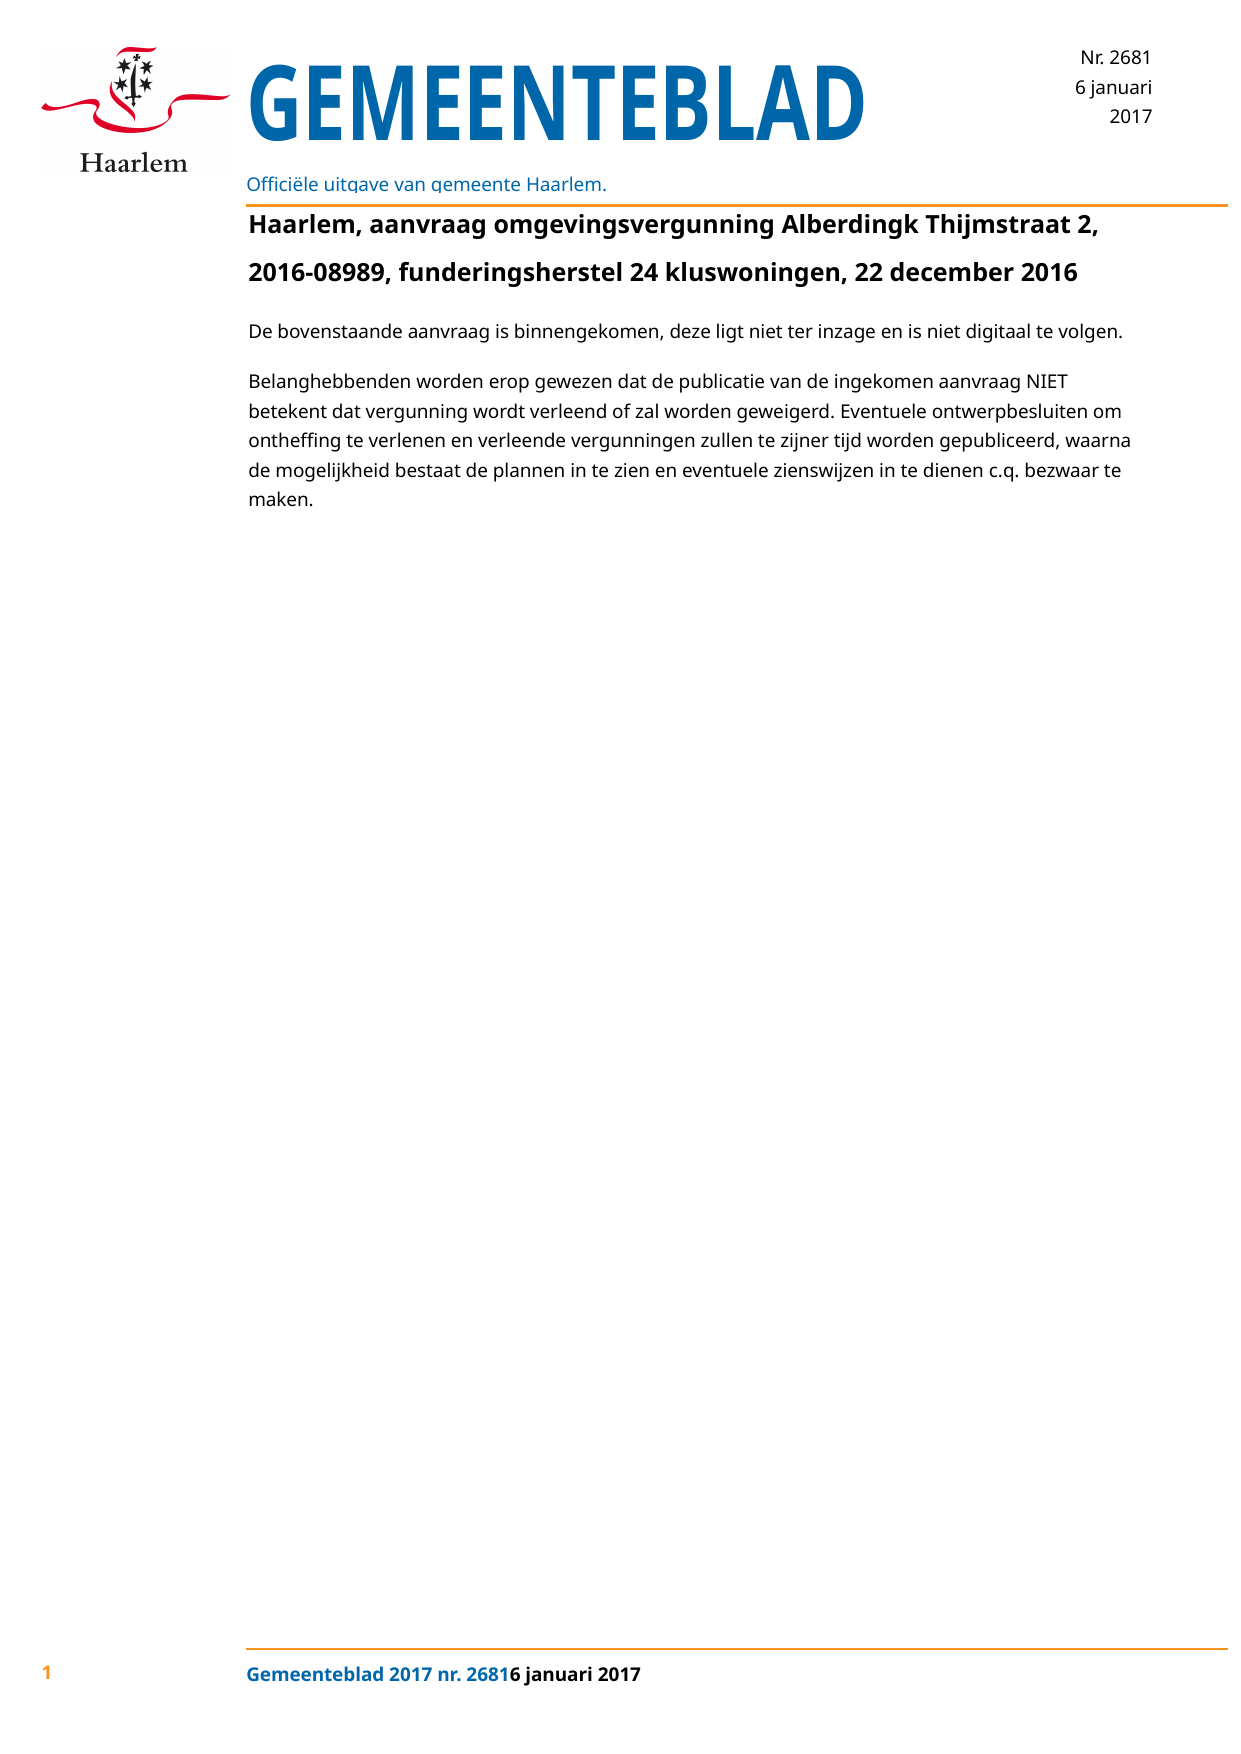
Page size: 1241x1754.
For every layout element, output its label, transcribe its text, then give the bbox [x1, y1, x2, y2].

picture [41, 47, 231, 172]
text Haarlem, aanvraag omgevingsvergunning Alberdingk Thijmstraat 2, 2016-08989, funderingsherstel 24 kluswoningen, 22 december 2016 [248, 207, 1152, 288]
text De bovenstaande aanvraag is binnengekomen, deze ligt niet ter inzage en is niet digitaal te volgen. [248, 318, 1152, 344]
text Belanghebbenden worden erop gewezen dat de publicatie van de ingekomen aanvraag NIET betekent dat vergunning wordt verleend of zal worden geweigerd. Eventuele ontwerpbesluiten om ontheffing te verlenen en verleende vergunningen zullen te zijner tijd worden gepubliceerd, waarna de mogelijkheid bestaat de plannen in te zien en eventuele zienswijzen in te dienen c.q. bezwaar te maken. [248, 368, 1152, 512]
